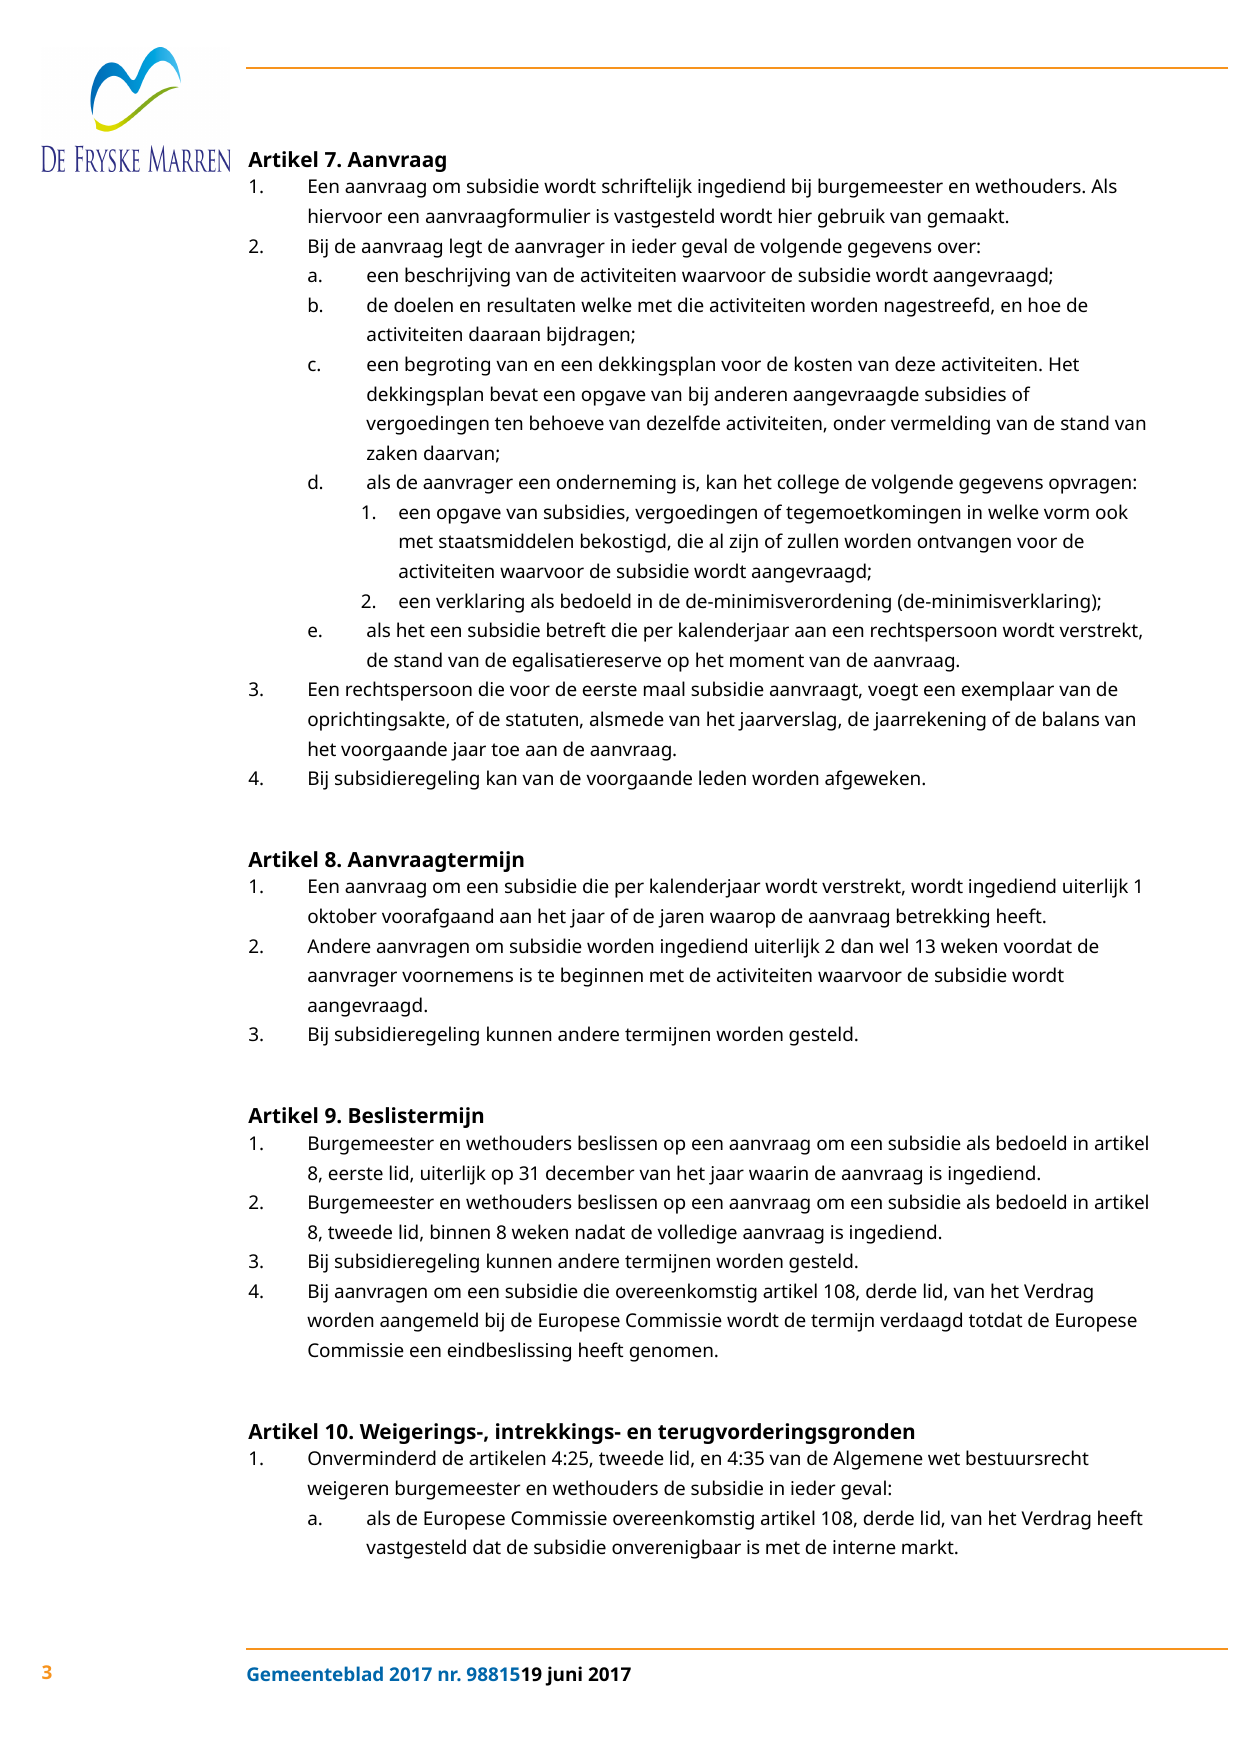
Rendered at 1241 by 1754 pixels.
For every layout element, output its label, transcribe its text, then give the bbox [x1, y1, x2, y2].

text Artikel 8. Aanvraagtermijn [248, 845, 1152, 874]
list als de aanvrager een onderneming is, kan het college de volgende gegevens opvragen: [307, 469, 1152, 495]
text Artikel 7. Aanvraag [248, 145, 1152, 174]
list een verklaring als bedoeld in de de-minimisverordening (de-minimisverklaring); [361, 588, 1152, 613]
list Burgemeester en wethouders beslissen op een aanvraag om een subsidie als bedoeld in artikel 8, eerste lid, uiterlijk op 31 december van het jaar waarin de aanvraag is ingediend. [248, 1130, 1152, 1185]
list Een aanvraag om een subsidie die per kalenderjaar wordt verstrekt, wordt ingediend uiterlijk 1 oktober voorafgaand aan het jaar of de jaren waarop de aanvraag betrekking heeft. [248, 874, 1152, 929]
list Een rechtspersoon die voor de eerste maal subsidie aanvraagt, voegt een exemplaar van de oprichtingsakte, of de statuten, alsmede van het jaarverslag, de jaarrekening of de balans van het voorgaande jaar toe aan de aanvraag. [248, 677, 1152, 761]
text Artikel 9. Beslistermijn [248, 1102, 1152, 1130]
list Een aanvraag om subsidie wordt schriftelijk ingediend bij burgemeester en wethouders. Als hiervoor een aanvraagformulier is vastgesteld wordt hier gebruik van gemaakt. [248, 174, 1152, 229]
list als de Europese Commissie overeenkomstig artikel 108, derde lid, van het Verdrag heeft vastgesteld dat de subsidie onverenigbaar is met de interne markt. [307, 1505, 1152, 1560]
list een begroting van en een dekkingsplan voor de kosten van deze activiteiten. Het dekkingsplan bevat een opgave van bij anderen aangevraagde subsidies of vergoedingen ten behoeve van dezelfde activiteiten, onder vermelding van de stand van zaken daarvan; [307, 351, 1152, 466]
list Bij de aanvraag legt de aanvrager in ieder geval de volgende gegevens over: [248, 233, 1152, 258]
list een beschrijving van de activiteiten waarvoor de subsidie wordt aangevraagd; [307, 262, 1152, 288]
list Bij subsidieregeling kan van de voorgaande leden worden afgeweken. [248, 765, 1152, 791]
list Onverminderd de artikelen 4:25, tweede lid, en 4:35 van de Algemene wet bestuursrecht weigeren burgemeester en wethouders de subsidie in ieder geval: [248, 1446, 1152, 1501]
list als het een subsidie betreft die per kalenderjaar aan een rechtspersoon wordt verstrekt, de stand van de egalisatiereserve op het moment van de aanvraag. [307, 617, 1152, 673]
list Bij subsidieregeling kunnen andere termijnen worden gesteld. [248, 1022, 1152, 1047]
text Artikel 10. Weigerings-, intrekkings- en terugvorderingsgronden [248, 1417, 1152, 1446]
list Andere aanvragen om subsidie worden ingediend uiterlijk 2 dan wel 13 weken voordat de aanvrager voornemens is te beginnen met de activiteiten waarvoor de subsidie wordt aangevraagd. [248, 933, 1152, 1018]
list Bij aanvragen om een subsidie die overeenkomstig artikel 108, derde lid, van het Verdrag worden aangemeld bij de Europese Commissie wordt de termijn verdaagd totdat de Europese Commissie een eindbeslissing heeft genomen. [248, 1278, 1152, 1363]
list Bij subsidieregeling kunnen andere termijnen worden gesteld. [248, 1248, 1152, 1274]
list een opgave van subsidies, vergoedingen of tegemoetkomingen in welke vorm ook met staatsmiddelen bekostigd, die al zijn of zullen worden ontvangen voor de activiteiten waarvoor de subsidie wordt aangevraagd; [361, 499, 1152, 584]
list Burgemeester en wethouders beslissen op een aanvraag om een subsidie als bedoeld in artikel 8, tweede lid, binnen 8 weken nadat de volledige aanvraag is ingediend. [248, 1189, 1152, 1244]
list de doelen en resultaten welke met die activiteiten worden nagestreefd, en hoe de activiteiten daaraan bijdragen; [307, 292, 1152, 347]
picture [41, 47, 231, 172]
